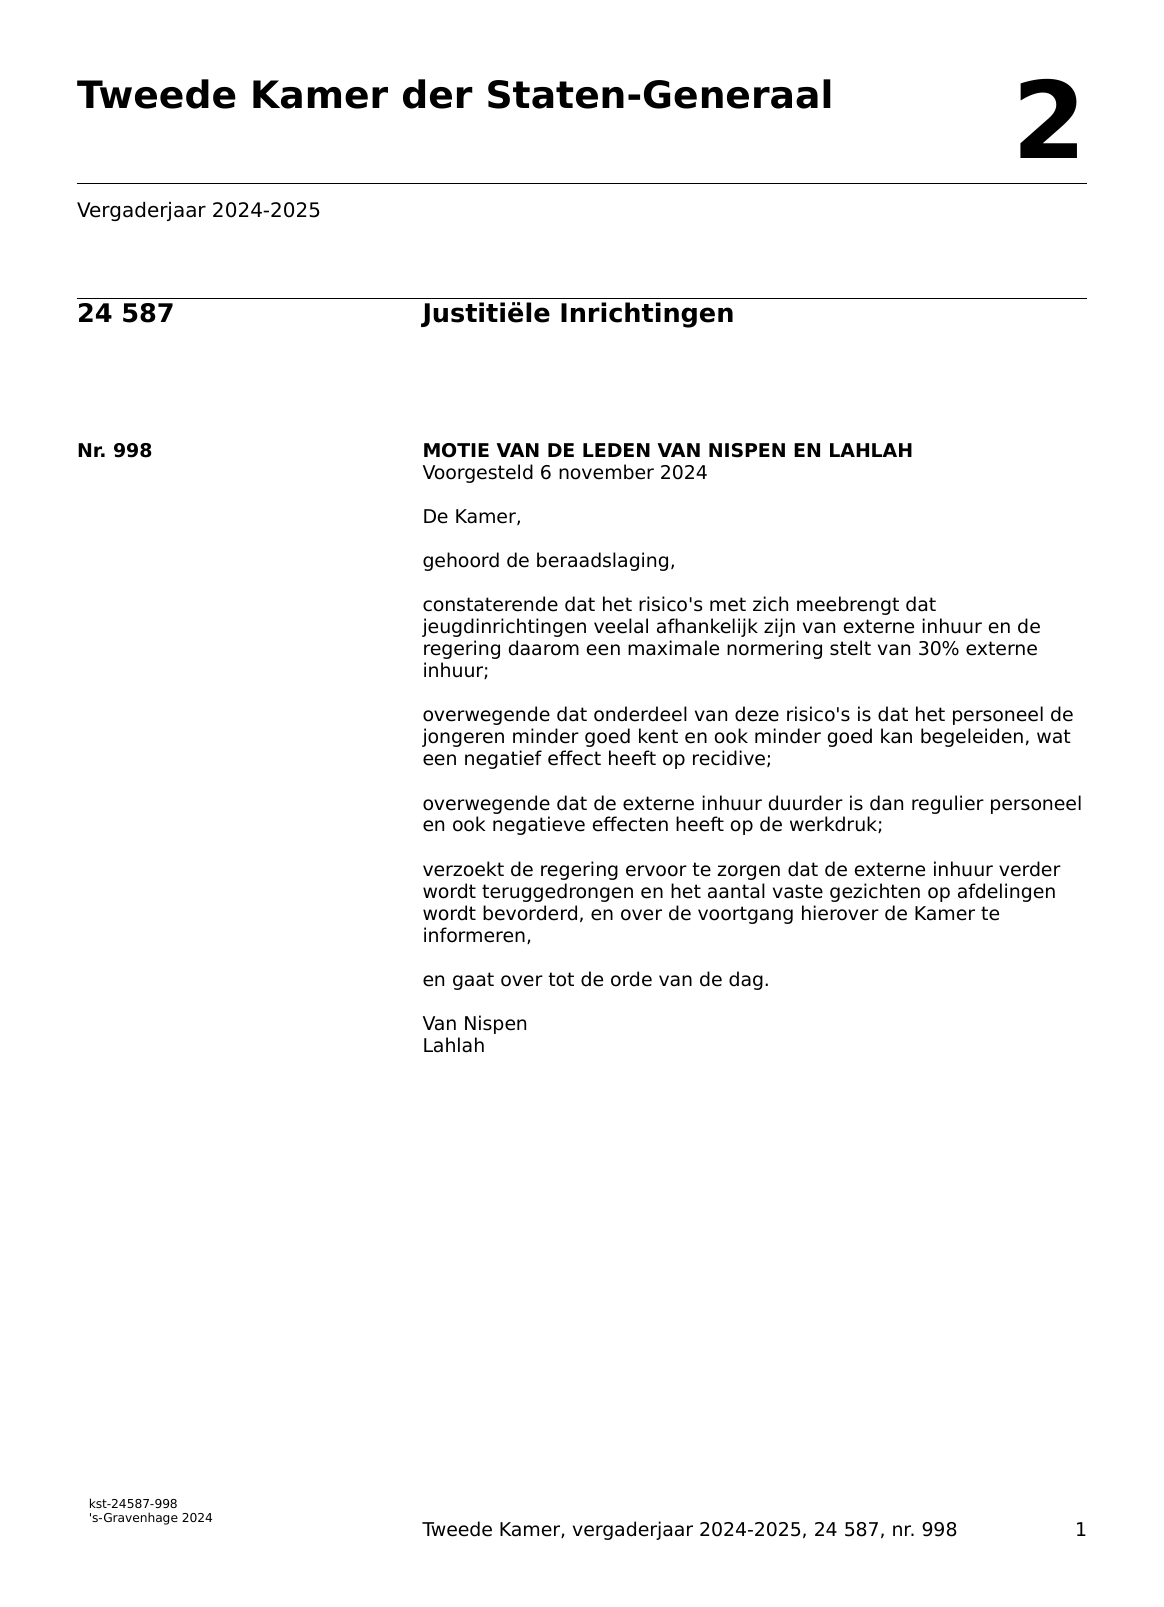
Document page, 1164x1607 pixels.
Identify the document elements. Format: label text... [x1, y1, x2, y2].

text overwegende dat onderdeel van deze risico's is dat het personeel de jongeren minder goed kent en ook minder goed kan begeleiden, wat een negatief effect heeft op recidive; [422, 704, 1087, 770]
table_header Tweede Kamer der Staten-Generaal [77, 59, 886, 183]
text 's-Gravenhage 2024 [88, 1511, 323, 1525]
text De Kamer, [422, 506, 1087, 528]
subtitle 24 587 Justitiële Inrichtingen [77, 299, 1087, 329]
table_cell Vergaderjaar 2024-2025 [77, 184, 1087, 298]
text verzoekt de regering ervoor te zorgen dat de externe inhuur verder wordt teruggedrongen en het aantal vaste gezichten op afdelingen wordt bevorderd, en over de voortgang hierover de Kamer te informeren, [422, 858, 1087, 946]
text Voorgesteld 6 november 2024 [422, 462, 1087, 484]
text overwegende dat de externe inhuur duurder is dan regulier personeel en ook negatieve effecten heeft op de werkdruk; [422, 792, 1087, 836]
text en gaat over tot de orde van de dag. [422, 969, 1087, 991]
text Lahlah [422, 1035, 1087, 1057]
text gehoord de beraadslaging, [422, 550, 1087, 572]
text Van Nispen [422, 1013, 1087, 1035]
table_header 2 [886, 59, 1087, 183]
subtitle Nr. 998 MOTIE VAN DE LEDEN VAN NISPEN EN LAHLAH [77, 440, 1087, 462]
text kst-24587-998 [88, 1497, 323, 1511]
text constaterende dat het risico's met zich meebrengt dat jeugdinrichtingen veelal afhankelijk zijn van externe inhuur en de regering daarom een maximale normering stelt van 30% externe inhuur; [422, 594, 1087, 682]
